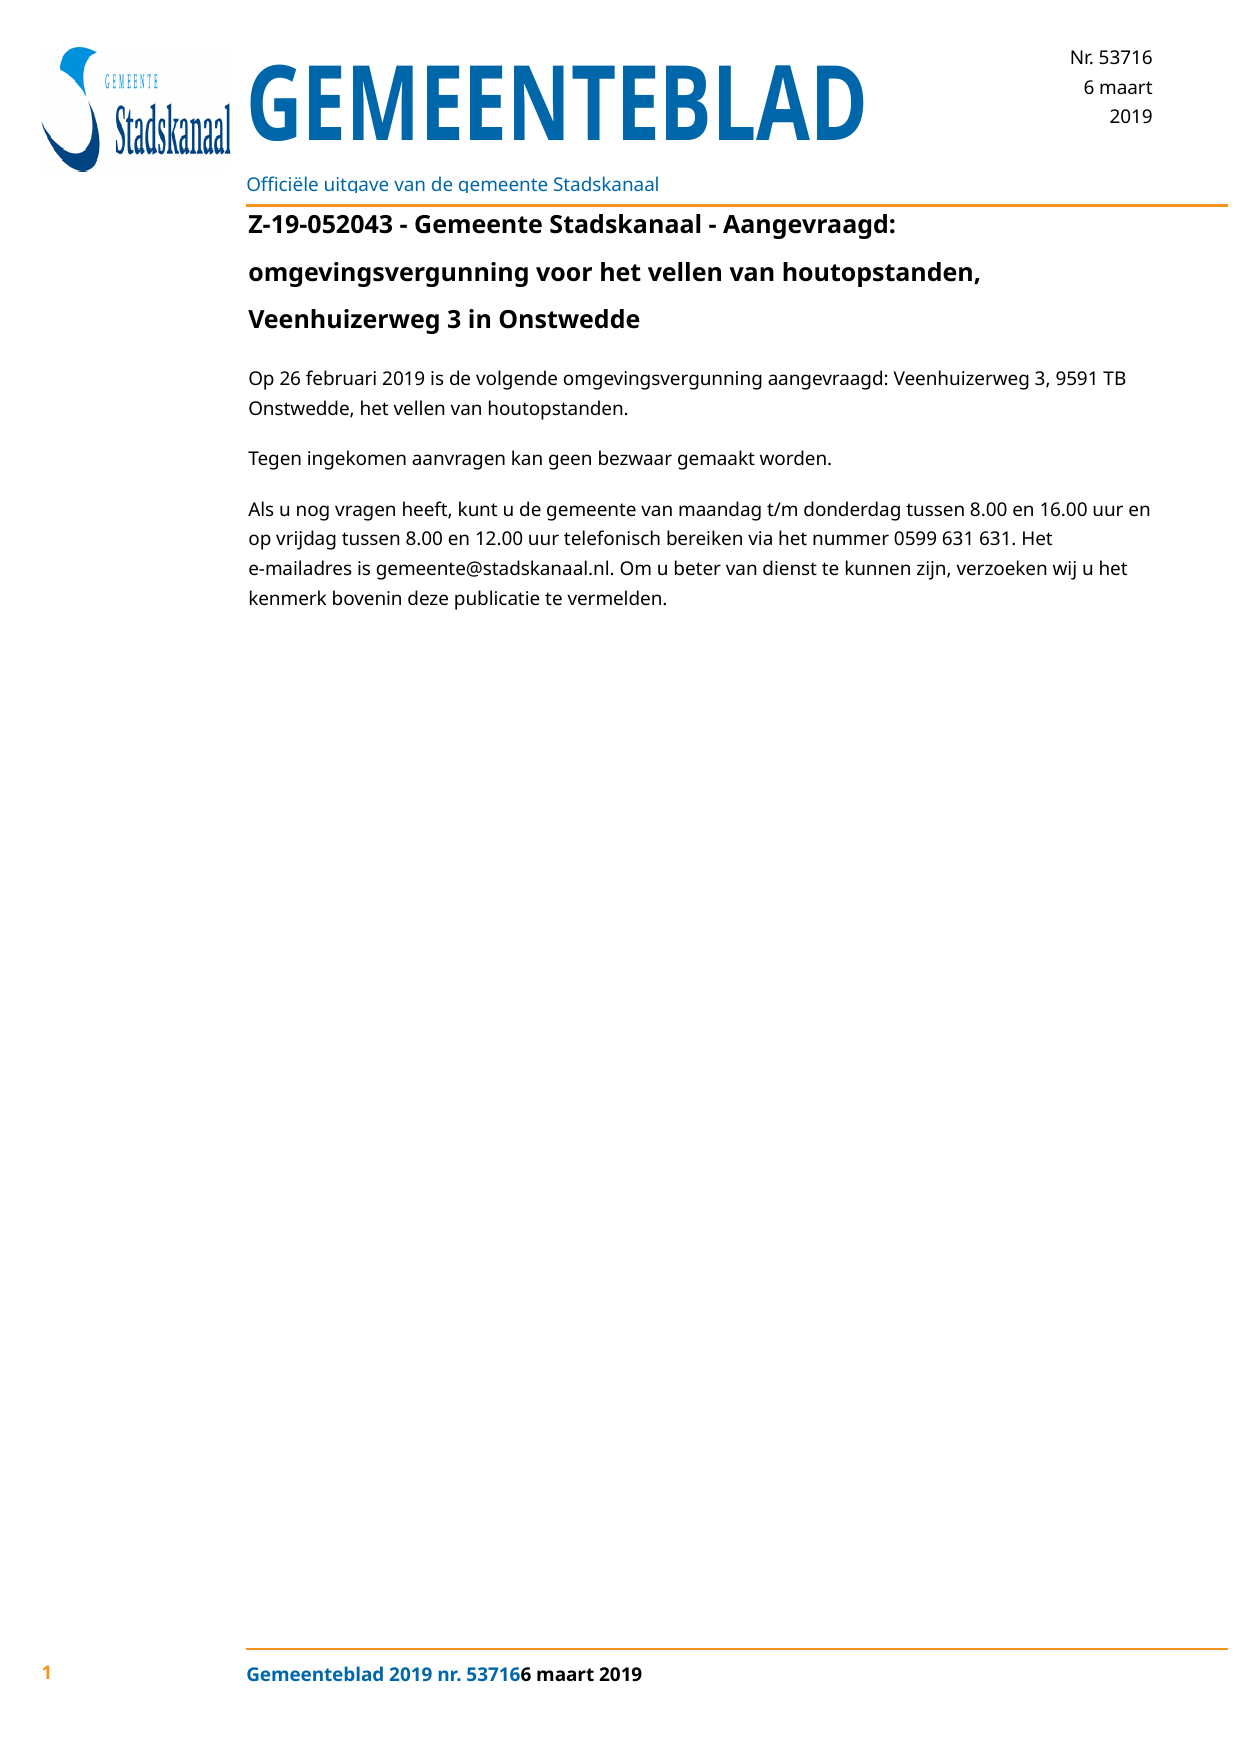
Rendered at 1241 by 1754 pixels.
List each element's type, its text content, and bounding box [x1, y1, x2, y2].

text Tegen ingekomen aanvragen kan geen bezwaar gemaakt worden. [248, 446, 1152, 471]
text Op 26 februari 2019 is de volgende omgevingsvergunning aangevraagd: Veenhuizerweg 3, 9591 TB Onstwedde, het vellen van houtopstanden. [248, 366, 1152, 421]
text Als u nog vragen heeft, kunt u de gemeente van maandag t/m donderdag tussen 8.00 en 16.00 uur en op vrijdag tussen 8.00 en 12.00 uur telefonisch bereiken via het nummer 0599 631 631. Het e‑mailadres is gemeente@stadskanaal.nl. Om u beter van dienst te kunnen zijn, verzoeken wij u het kenmerk bovenin deze publicatie te vermelden. [248, 496, 1152, 610]
picture [41, 47, 231, 172]
text Z-19-052043 - Gemeente Stadskanaal - Aangevraagd: omgevingsvergunning voor het vellen van houtopstanden, Veenhuizerweg 3 in Onstwedde [248, 207, 1152, 336]
